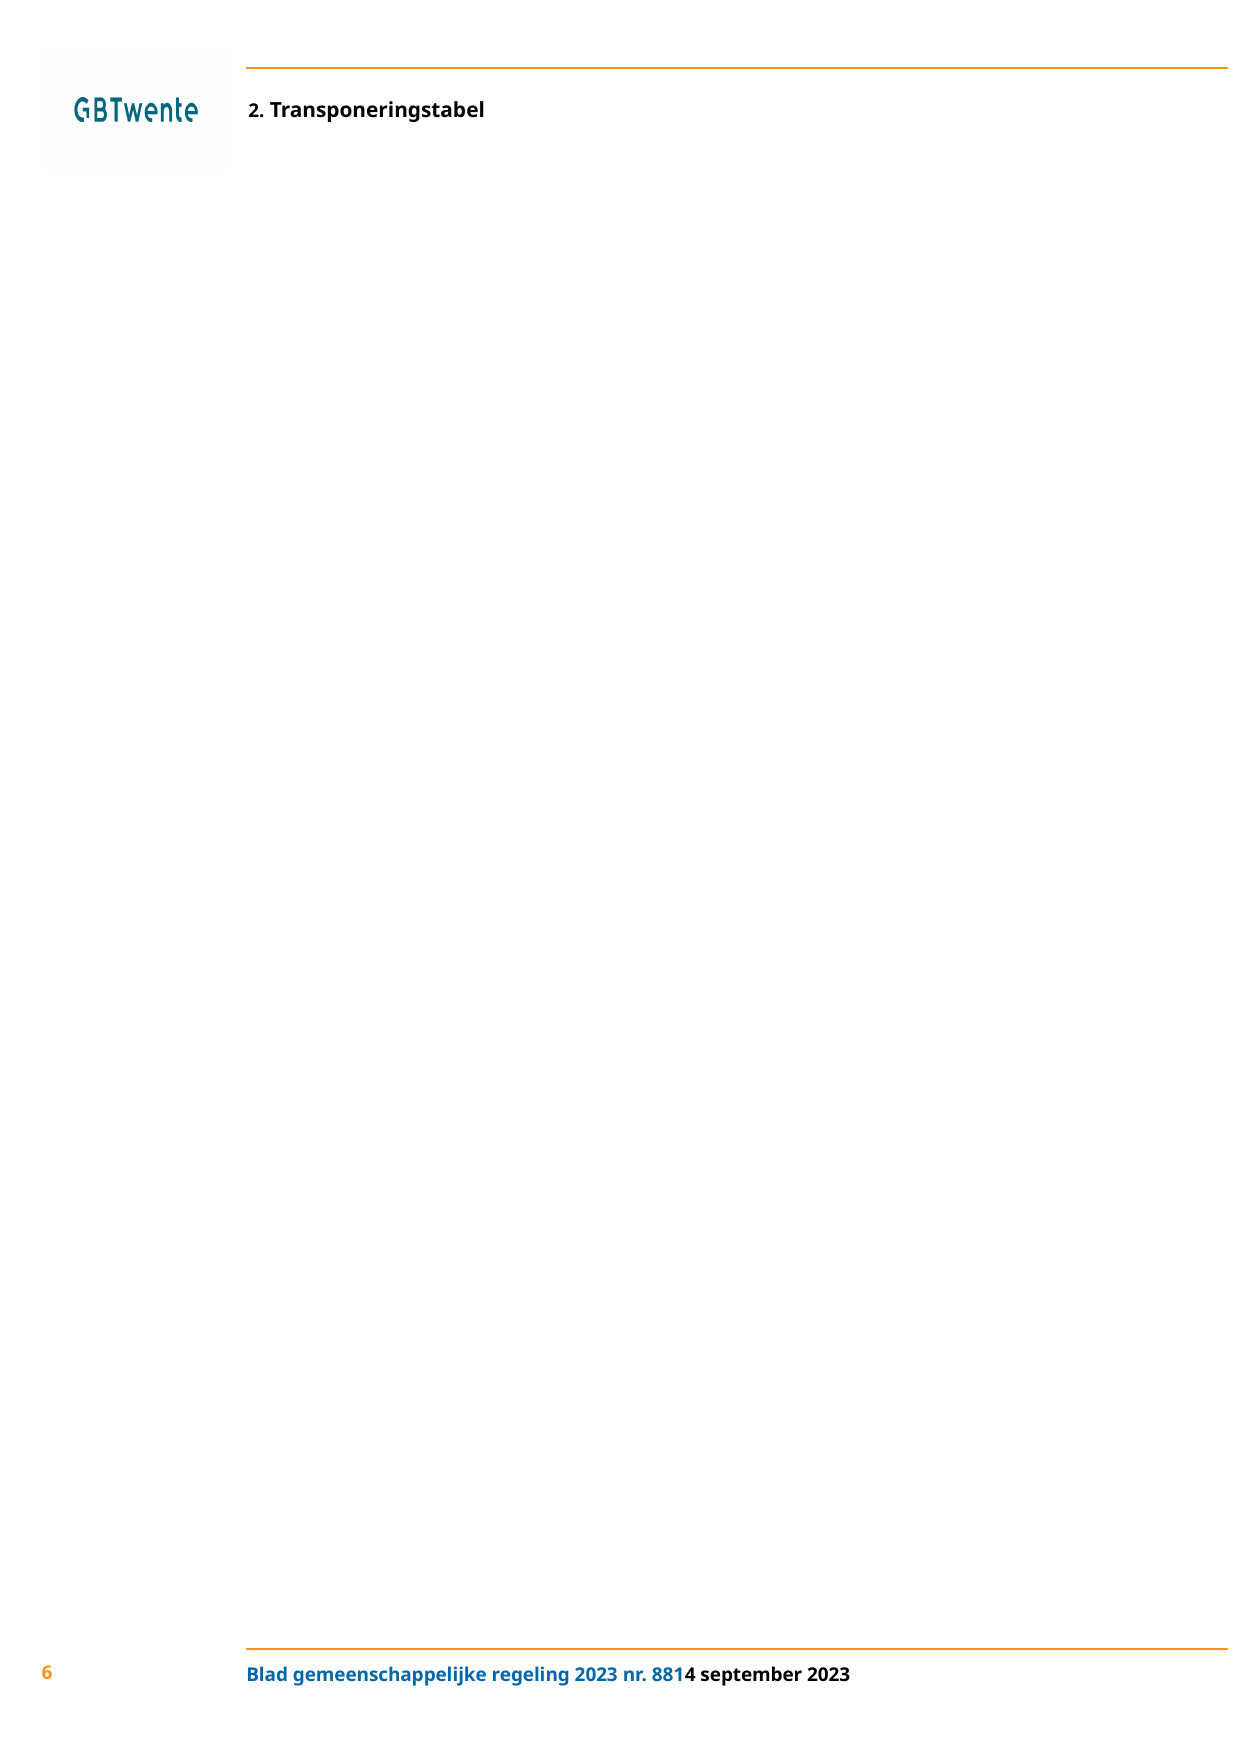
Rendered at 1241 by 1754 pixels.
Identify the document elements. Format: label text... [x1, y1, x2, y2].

text 2. Transponeringstabel [248, 95, 1152, 123]
picture [41, 47, 231, 172]
